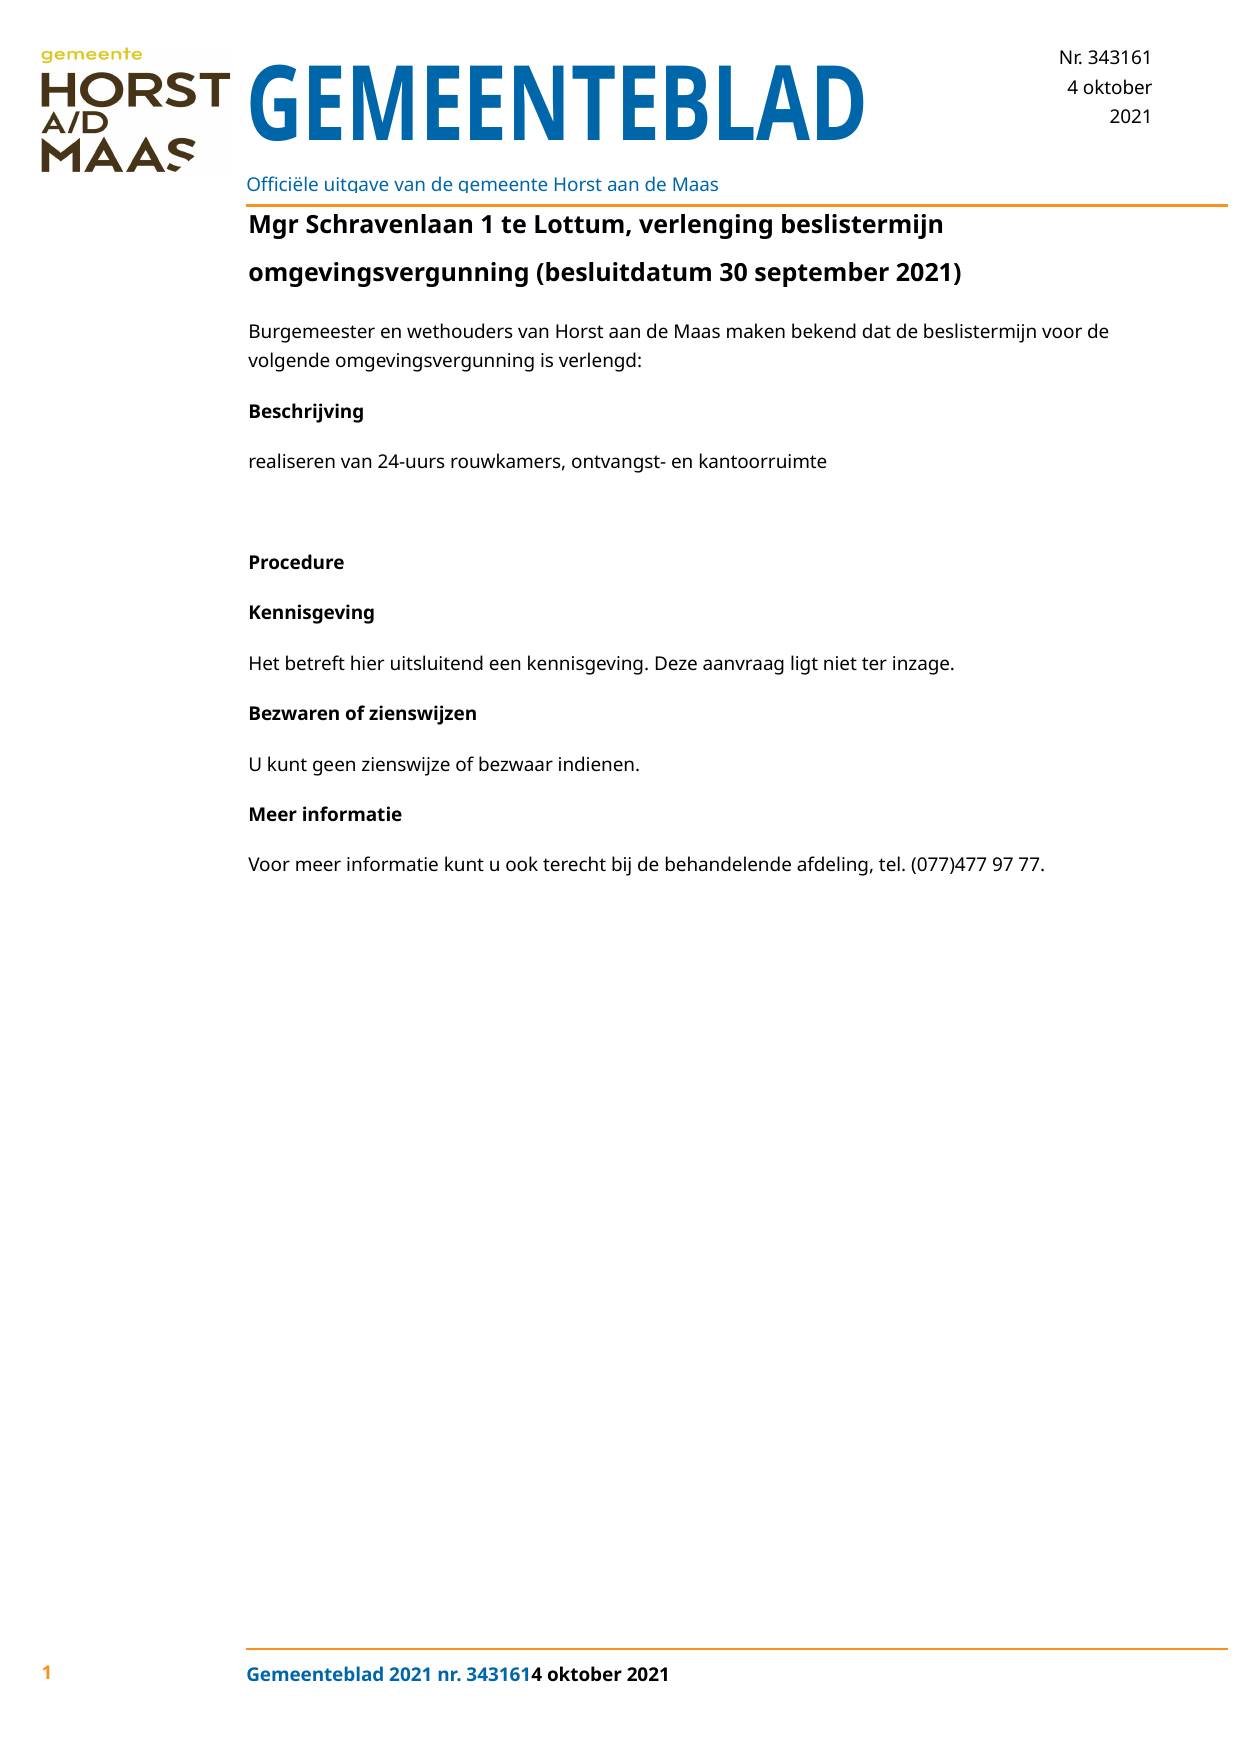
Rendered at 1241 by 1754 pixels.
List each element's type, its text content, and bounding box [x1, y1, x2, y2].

text Beschrijving [248, 398, 1152, 424]
text Het betreft hier uitsluitend een kennisgeving. Deze aanvraag ligt niet ter inzage. [248, 650, 1152, 676]
text realiseren van 24-uurs rouwkamers, ontvangst- en kantoorruimte [248, 448, 1152, 474]
text Bezwaren of zienswijzen [248, 700, 1152, 726]
text Meer informatie [248, 801, 1152, 827]
text Voor meer informatie kunt u ook terecht bij de behandelende afdeling, tel. (077)477 97 77. [248, 852, 1152, 877]
text Mgr Schravenlaan 1 te Lottum, verlenging beslistermijn omgevingsvergunning (besluitdatum 30 september 2021) [248, 207, 1152, 288]
text Procedure [248, 549, 1152, 575]
text Burgemeester en wethouders van Horst aan de Maas maken bekend dat de beslistermijn voor de volgende omgevingsvergunning is verlengd: [248, 318, 1152, 373]
text Kennisgeving [248, 599, 1152, 625]
text U kunt geen zienswijze of bezwaar indienen. [248, 751, 1152, 777]
picture [41, 47, 231, 172]
